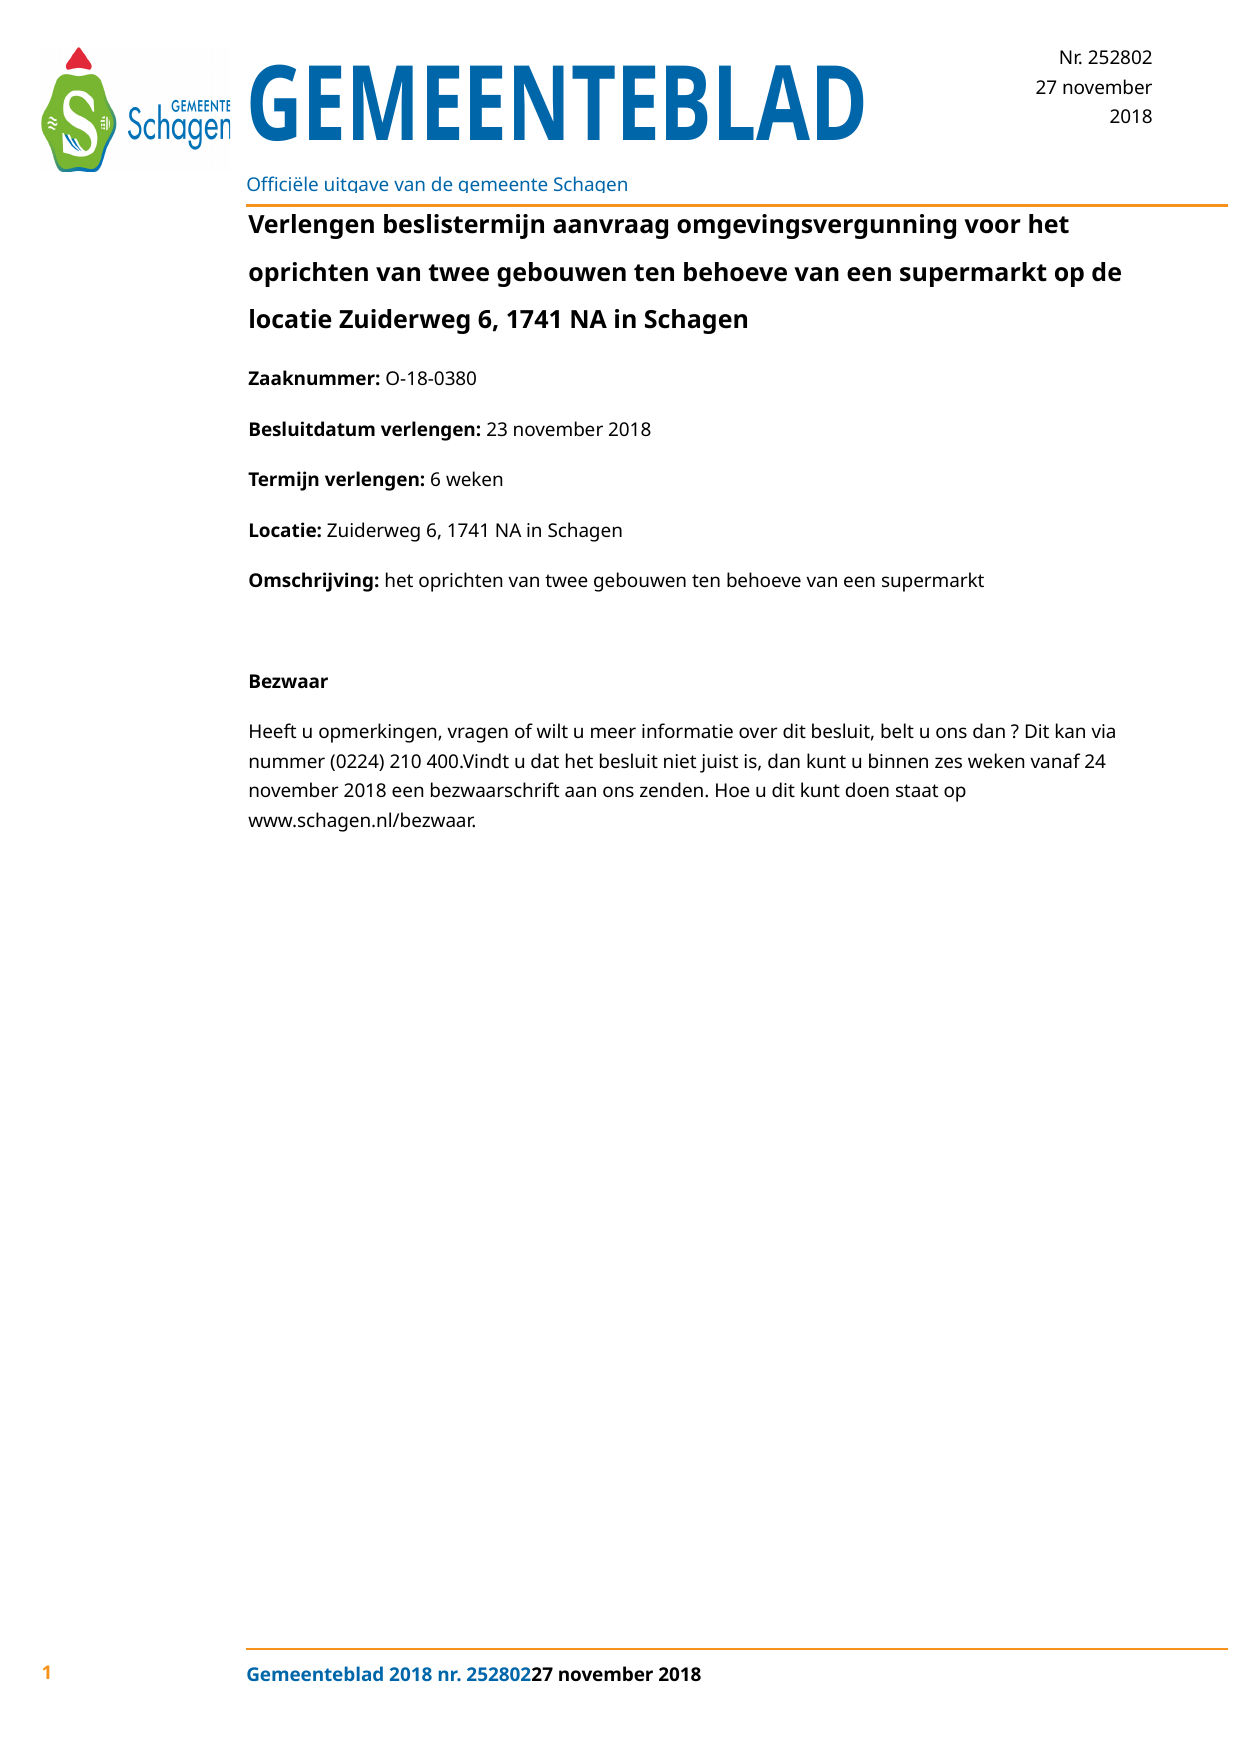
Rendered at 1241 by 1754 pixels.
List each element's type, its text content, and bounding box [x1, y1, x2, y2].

text Verlengen beslistermijn aanvraag omgevingsvergunning voor het oprichten van twee gebouwen ten behoeve van een supermarkt op de locatie Zuiderweg 6, 1741 NA in Schagen [248, 207, 1152, 336]
text Omschrijving: het oprichten van twee gebouwen ten behoeve van een supermarkt [248, 567, 1152, 593]
text Bezwaar [248, 668, 1152, 694]
text Besluitdatum verlengen: 23 november 2018 [248, 416, 1152, 442]
text Locatie: Zuiderweg 6, 1741 NA in Schagen [248, 517, 1152, 542]
text Termijn verlengen: 6 weken [248, 466, 1152, 492]
text Zaaknummer: O-18-0380 [248, 366, 1152, 391]
text Heeft u opmerkingen, vragen of wilt u meer informatie over dit besluit, belt u ons dan ? Dit kan via nummer (0224) 210 400.Vindt u dat het besluit niet juist is, dan kunt u binnen zes weken vanaf 24 november 2018 een bezwaarschrift aan ons zenden. Hoe u dit kunt doen staat op www.schagen.nl/bezwaar. [248, 718, 1152, 833]
picture [41, 47, 231, 172]
